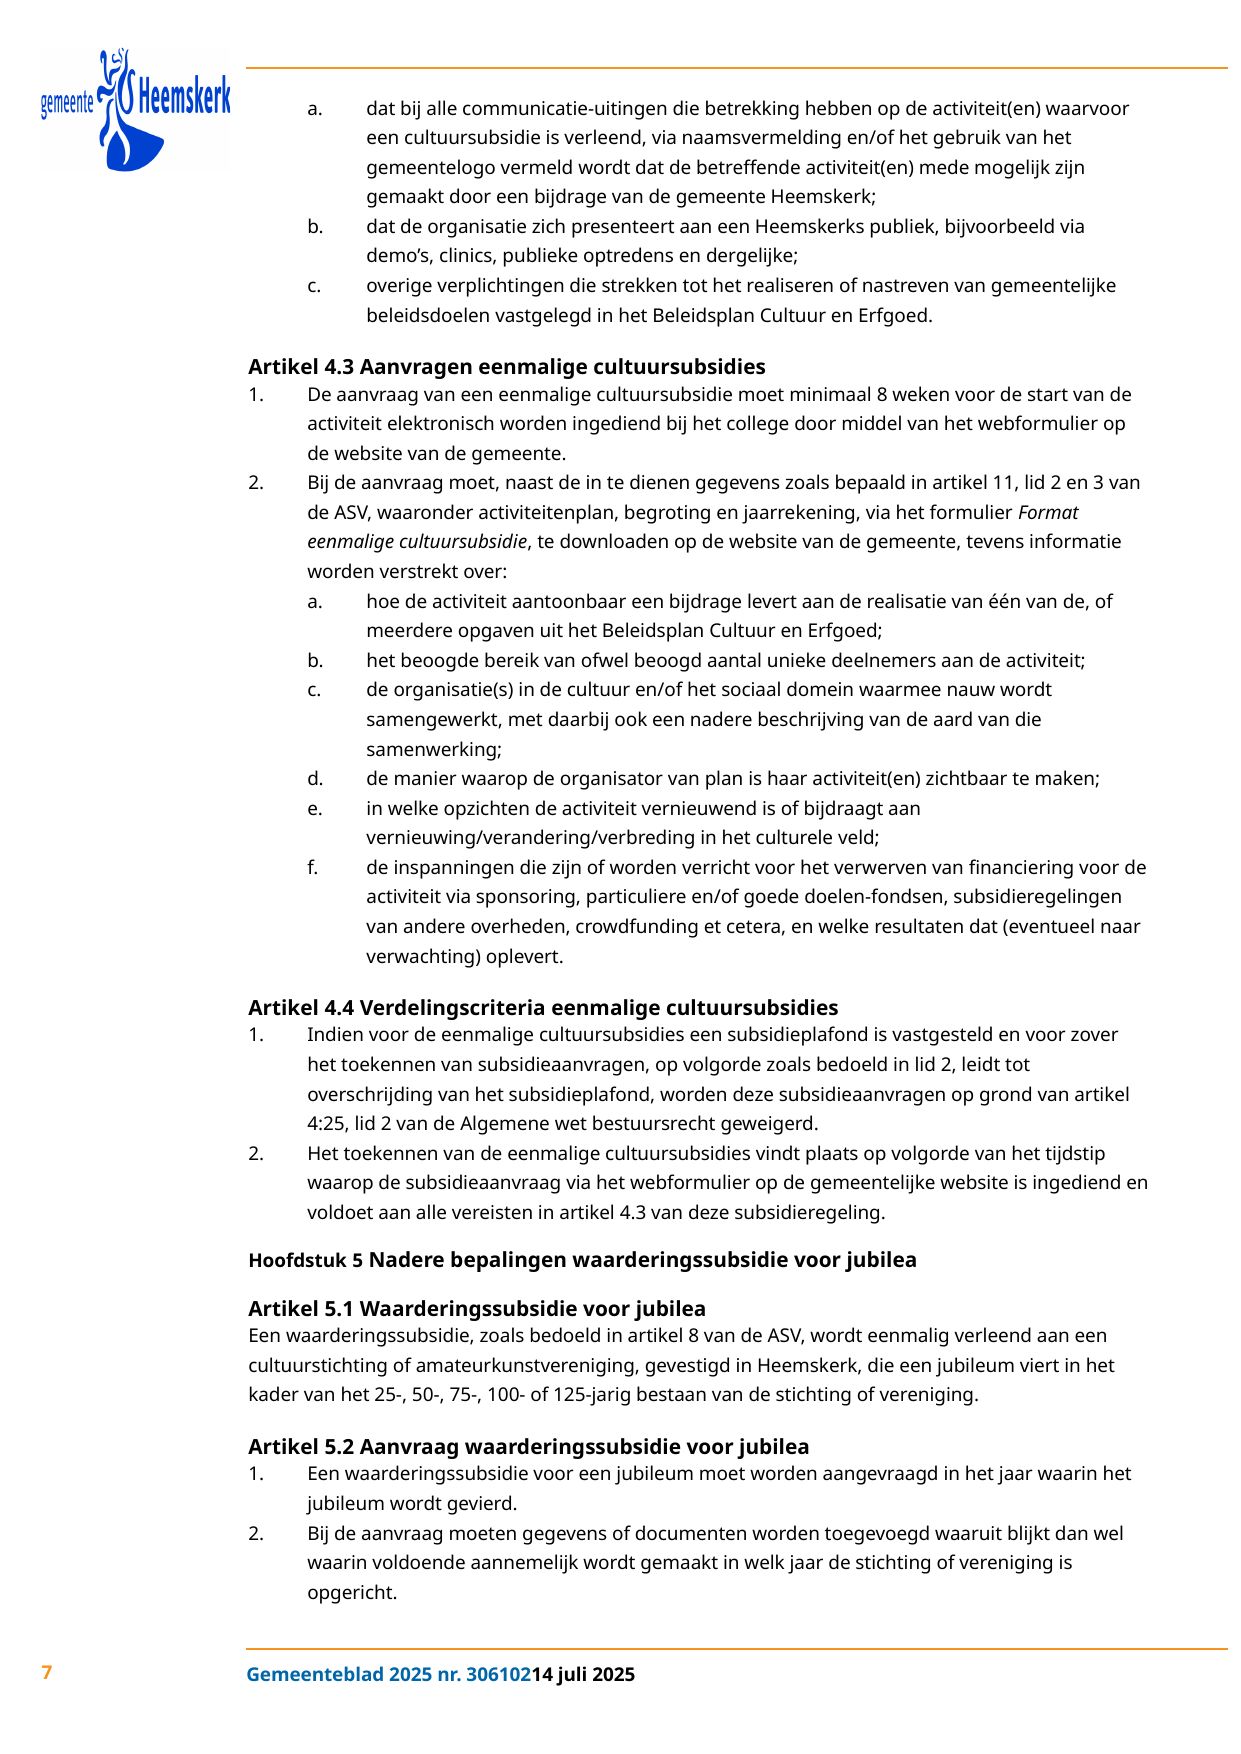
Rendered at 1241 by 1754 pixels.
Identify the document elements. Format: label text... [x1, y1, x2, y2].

list dat de organisatie zich presenteert aan een Heemskerks publiek, bijvoorbeeld via demo’s, clinics, publieke optredens en dergelijke; [307, 213, 1152, 268]
list Het toekennen van de eenmalige cultuursubsidies vindt plaats op volgorde van het tijdstip waarop de subsidieaanvraag via het webformulier op de gemeentelijke website is ingediend en voldoet aan alle vereisten in artikel 4.3 van deze subsidieregeling. [248, 1140, 1152, 1225]
list de organisatie(s) in de cultuur en/of het sociaal domein waarmee nauw wordt samengewerkt, met daarbij ook een nadere beschrijving van de aard van die samenwerking; [307, 677, 1152, 761]
list het beoogde bereik van ofwel beoogd aantal unieke deelnemers aan de activiteit; [307, 647, 1152, 673]
list hoe de activiteit aantoonbaar een bijdrage levert aan de realisatie van één van de, of meerdere opgaven uit het Beleidsplan Cultuur en Erfgoed; [307, 588, 1152, 643]
list de manier waarop de organisator van plan is haar activiteit(en) zichtbaar te maken; [307, 765, 1152, 791]
text Hoofdstuk 5 Nadere bepalingen waarderingssubsidie voor jubilea [248, 1245, 1152, 1273]
text Artikel 4.3 Aanvragen eenmalige cultuursubsidies [248, 352, 1152, 381]
picture [41, 47, 231, 172]
list de inspanningen die zijn of worden verricht voor het verwerven van financiering voor de activiteit via sponsoring, particuliere en/of goede doelen-fondsen, subsidieregelingen van andere overheden, crowdfunding et cetera, en welke resultaten dat (eventueel naar verwachting) oplevert. [307, 854, 1152, 968]
list dat bij alle communicatie-uitingen die betrekking hebben op de activiteit(en) waarvoor een cultuursubsidie is verleend, via naamsvermelding en/of het gebruik van het gemeentelogo vermeld wordt dat de betreffende activiteit(en) mede mogelijk zijn gemaakt door een bijdrage van de gemeente Heemskerk; [307, 95, 1152, 209]
list De aanvraag van een eenmalige cultuursubsidie moet minimaal 8 weken voor de start van de activiteit elektronisch worden ingediend bij het college door middel van het webformulier op de website van de gemeente. [248, 381, 1152, 466]
text Artikel 4.4 Verdelingscriteria eenmalige cultuursubsidies [248, 993, 1152, 1022]
text Artikel 5.1 Waarderingssubsidie voor jubilea [248, 1294, 1152, 1322]
list Indien voor de eenmalige cultuursubsidies een subsidieplafond is vastgesteld en voor zover het toekennen van subsidieaanvragen, op volgorde zoals bedoeld in lid 2, leidt tot overschrijding van het subsidieplafond, worden deze subsidieaanvragen op grond van artikel 4:25, lid 2 van de Algemene wet bestuursrecht geweigerd. [248, 1022, 1152, 1136]
list Bij de aanvraag moet, naast de in te dienen gegevens zoals bepaald in artikel 11, lid 2 en 3 van de ASV, waaronder activiteitenplan, begroting en jaarrekening, via het formulier Format eenmalige cultuursubsidie, te downloaden op de website van de gemeente, tevens informatie worden verstrekt over: [248, 469, 1152, 584]
list Bij de aanvraag moeten gegevens of documenten worden toegevoegd waaruit blijkt dan wel waarin voldoende aannemelijk wordt gemaakt in welk jaar de stichting of vereniging is opgericht. [248, 1520, 1152, 1604]
list overige verplichtingen die strekken tot het realiseren of nastreven van gemeentelijke beleidsdoelen vastgelegd in het Beleidsplan Cultuur en Erfgoed. [307, 272, 1152, 328]
text Een waarderingssubsidie, zoals bedoeld in artikel 8 van de ASV, wordt eenmalig verleend aan een cultuurstichting of amateurkunstvereniging, gevestigd in Heemskerk, die een jubileum viert in het kader van het 25-, 50-, 75-, 100- of 125-jarig bestaan van de stichting of vereniging. [248, 1322, 1152, 1407]
list in welke opzichten de activiteit vernieuwend is of bijdraagt aan vernieuwing/verandering/verbreding in het culturele veld; [307, 795, 1152, 850]
text Artikel 5.2 Aanvraag waarderingssubsidie voor jubilea [248, 1432, 1152, 1461]
list Een waarderingssubsidie voor een jubileum moet worden aangevraagd in het jaar waarin het jubileum wordt gevierd. [248, 1461, 1152, 1516]
